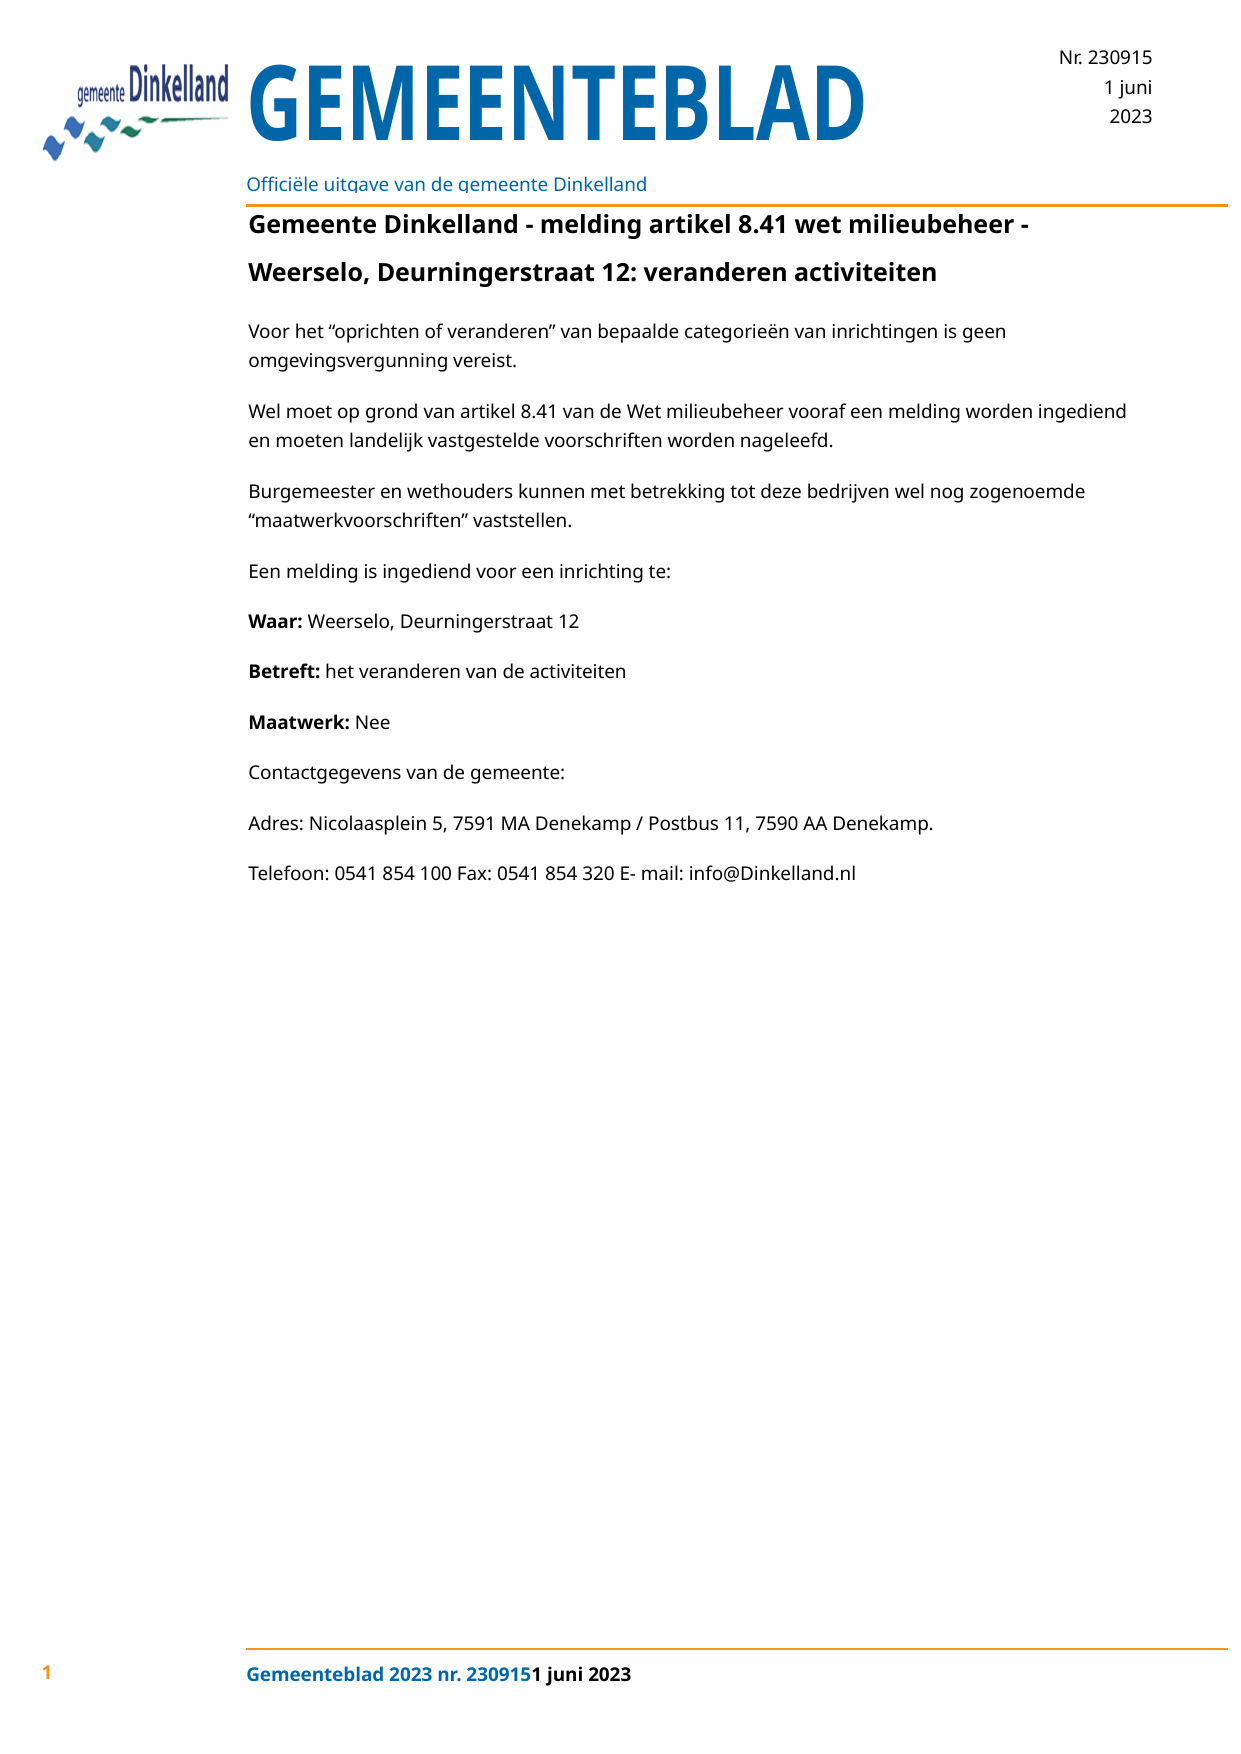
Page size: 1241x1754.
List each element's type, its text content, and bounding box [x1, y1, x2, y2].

text Gemeente Dinkelland - melding artikel 8.41 wet milieubeheer - Weerselo, Deurningerstraat 12: veranderen activiteiten [248, 207, 1152, 288]
text Waar: Weerselo, Deurningerstraat 12 [248, 608, 1152, 634]
picture [41, 47, 231, 172]
text Wel moet op grond van artikel 8.41 van de Wet milieubeheer vooraf een melding worden ingediend en moeten landelijk vastgestelde voorschriften worden nageleefd. [248, 398, 1152, 453]
text Maatwerk: Nee [248, 709, 1152, 735]
text Voor het “oprichten of veranderen” van bepaalde categorieën van inrichtingen is geen omgevingsvergunning vereist. [248, 318, 1152, 373]
text Een melding is ingediend voor een inrichting te: [248, 558, 1152, 584]
text Betreft: het veranderen van de activiteiten [248, 659, 1152, 684]
text Contactgegevens van de gemeente: [248, 759, 1152, 785]
text Adres: Nicolaasplein 5, 7591 MA Denekamp / Postbus 11, 7590 AA Denekamp. [248, 810, 1152, 836]
text Burgemeester en wethouders kunnen met betrekking tot deze bedrijven wel nog zogenoemde “maatwerkvoorschriften” vaststellen. [248, 478, 1152, 533]
text Telefoon: 0541 854 100 Fax: 0541 854 320 E- mail: info@Dinkelland.nl [248, 860, 1152, 886]
